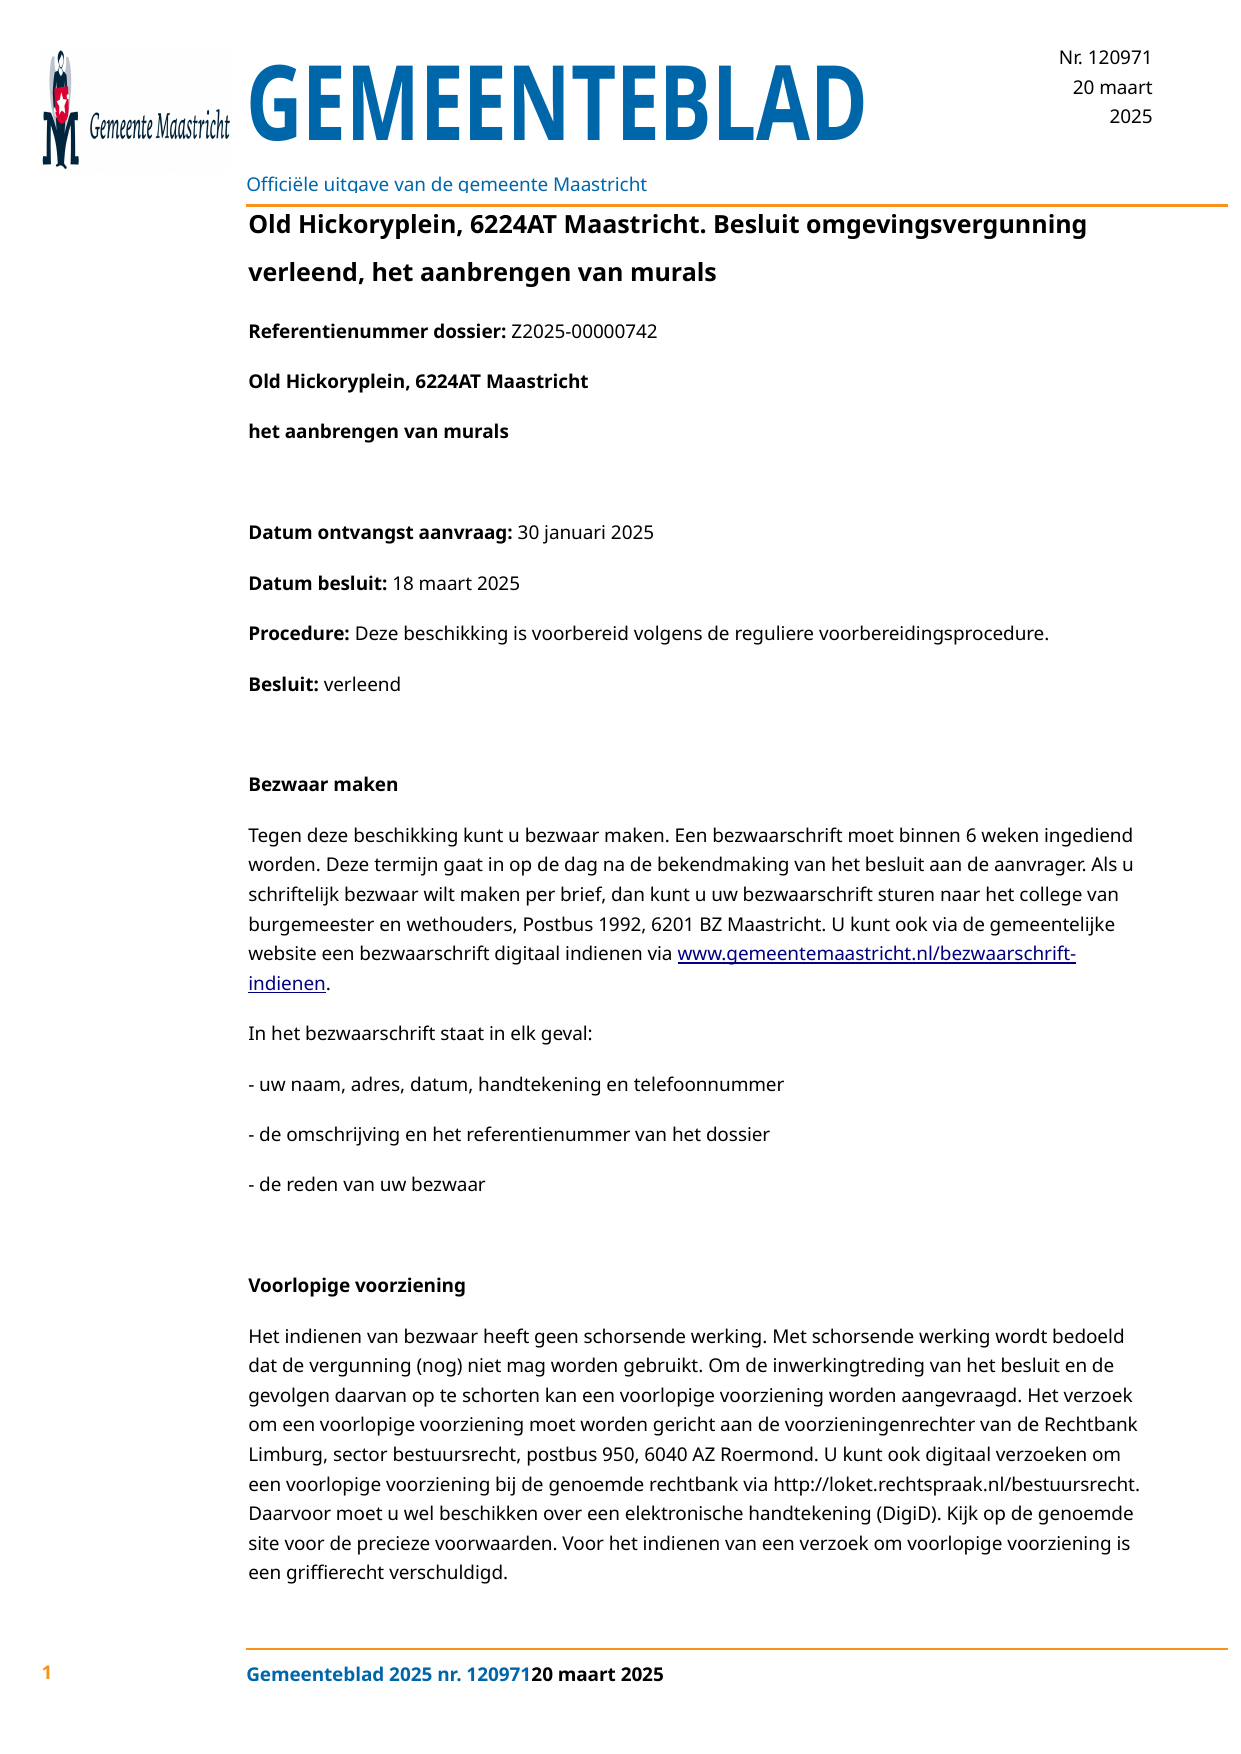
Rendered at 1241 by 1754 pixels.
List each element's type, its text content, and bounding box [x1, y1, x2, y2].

text het aanbrengen van murals [248, 419, 1152, 444]
text In het bezwaarschrift staat in elk geval: [248, 1020, 1152, 1046]
text Voorlopige voorziening [248, 1272, 1152, 1298]
text Datum ontvangst aanvraag: 30 januari 2025 [248, 519, 1152, 545]
text Datum besluit: 18 maart 2025 [248, 570, 1152, 596]
text Old Hickoryplein, 6224AT Maastricht [248, 368, 1152, 394]
text Old Hickoryplein, 6224AT Maastricht. Besluit omgevingsvergunning verleend, het aanbrengen van murals [248, 207, 1152, 288]
text Het indienen van bezwaar heeft geen schorsende werking. Met schorsende werking wordt bedoeld dat de vergunning (nog) niet mag worden gebruikt. Om de inwerkingtreding van het besluit en de gevolgen daarvan op te schorten kan een voorlopige voorziening worden aangevraagd. Het verzoek om een voorlopige voorziening moet worden gericht aan de voorzieningenrechter van de Rechtbank Limburg, sector bestuursrecht, postbus 950, 6040 AZ Roermond. U kunt ook digitaal verzoeken om een voorlopige voorziening bij de genoemde rechtbank via http://loket.rechtspraak.nl/bestuursrecht. Daarvoor moet u wel beschikken over een elektronische handtekening (DigiD). Kijk op de genoemde site voor de precieze voorwaarden. Voor het indienen van een verzoek om voorlopige voorziening is een griffierecht verschuldigd. [248, 1323, 1152, 1585]
text - de omschrijving en het referentienummer van het dossier [248, 1121, 1152, 1147]
text - uw naam, adres, datum, handtekening en telefoonnummer [248, 1071, 1152, 1097]
text Referentienummer dossier: Z2025-00000742 [248, 318, 1152, 344]
text Bezwaar maken [248, 772, 1152, 797]
text Tegen deze beschikking kunt u bezwaar maken. Een bezwaarschrift moet binnen 6 weken ingediend worden. Deze termijn gaat in op de dag na de bekendmaking van het besluit aan de aanvrager. Als u schriftelijk bezwaar wilt maken per brief, dan kunt u uw bezwaarschrift sturen naar het college van burgemeester en wethouders, Postbus 1992, 6201 BZ Maastricht. U kunt ook via de gemeentelijke website een bezwaarschrift digitaal indienen via www.gemeentemaastricht.nl/bezwaarschrift-indienen. [248, 822, 1152, 996]
picture [41, 47, 231, 172]
text - de reden van uw bezwaar [248, 1172, 1152, 1197]
text Procedure: Deze beschikking is voorbereid volgens de reguliere voorbereidingsprocedure. [248, 620, 1152, 646]
text Besluit: verleend [248, 671, 1152, 697]
